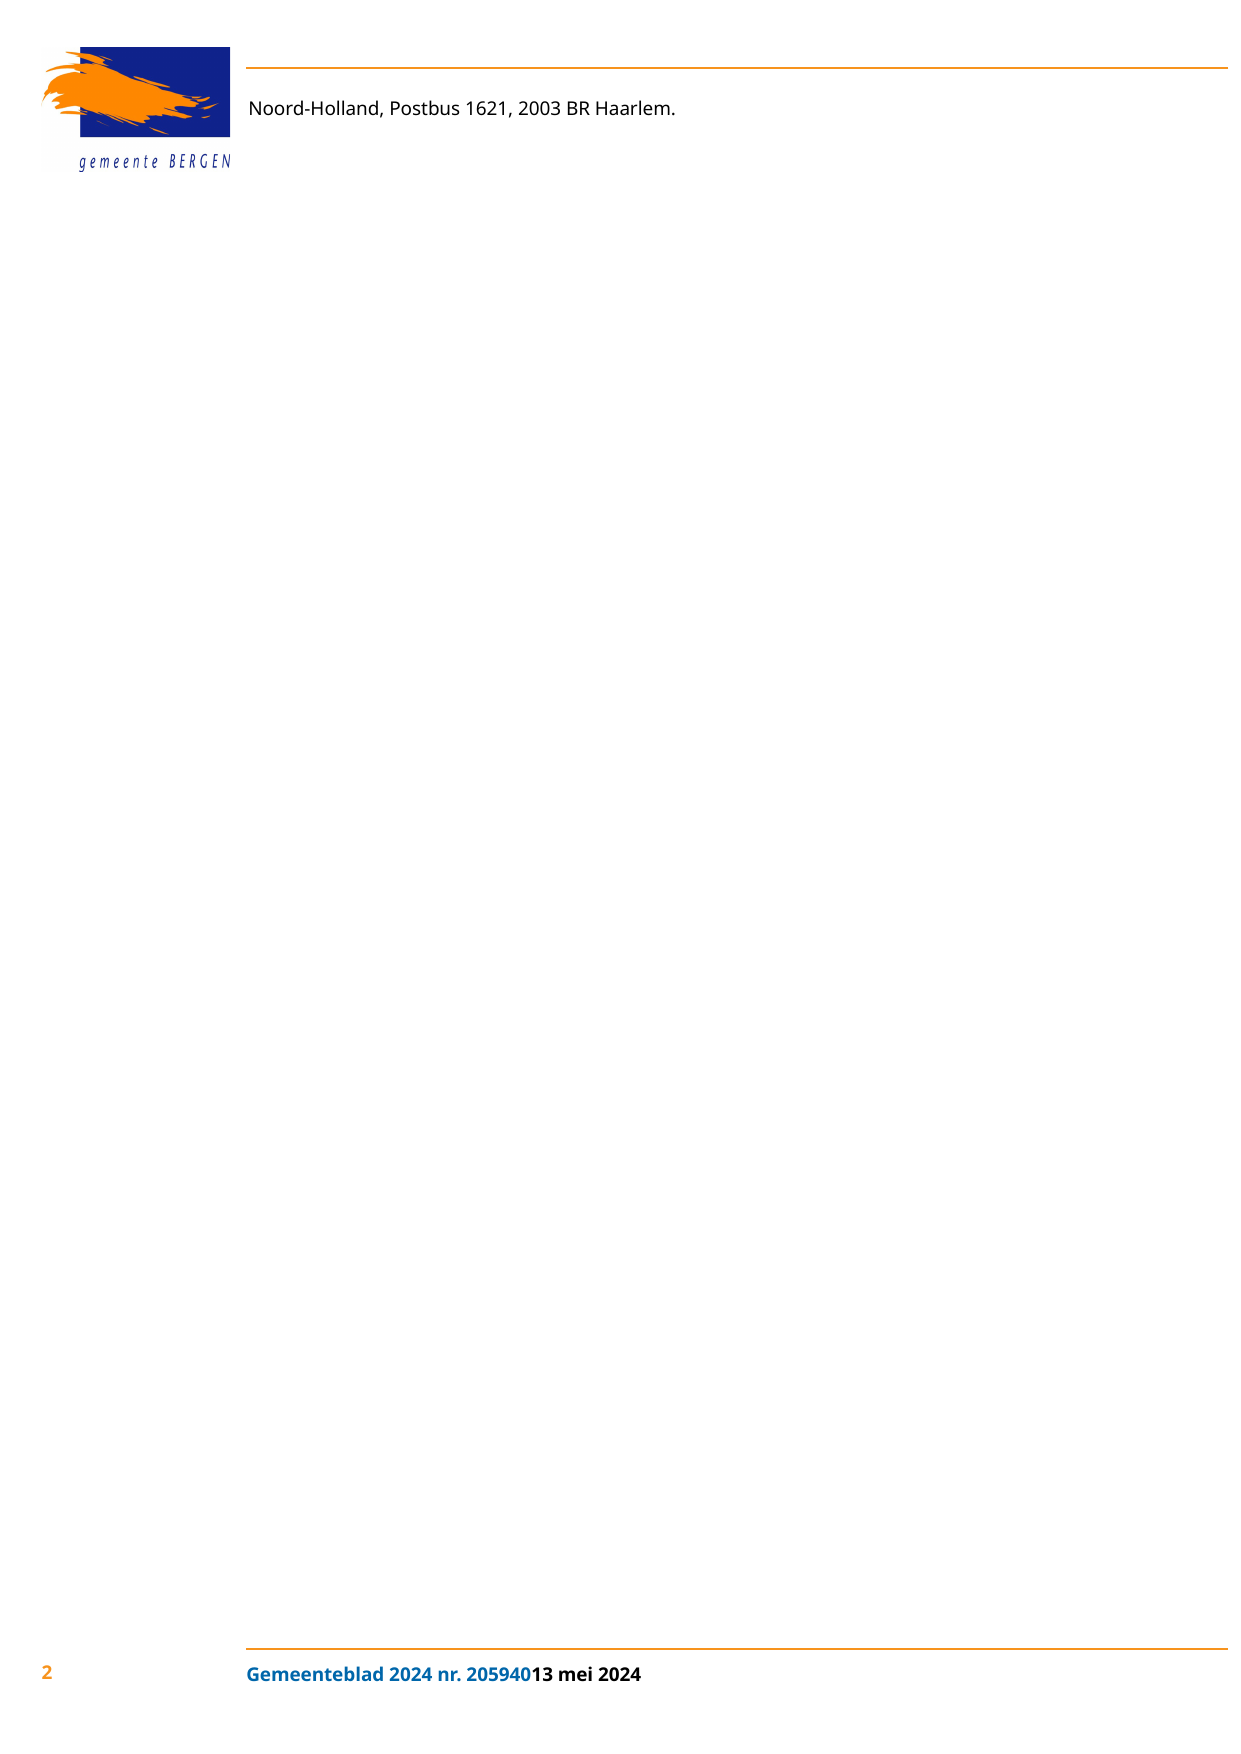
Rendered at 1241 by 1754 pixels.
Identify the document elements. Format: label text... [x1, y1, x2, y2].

picture [41, 47, 231, 172]
text Noord-Holland, Postbus 1621, 2003 BR Haarlem. [248, 95, 1152, 121]
